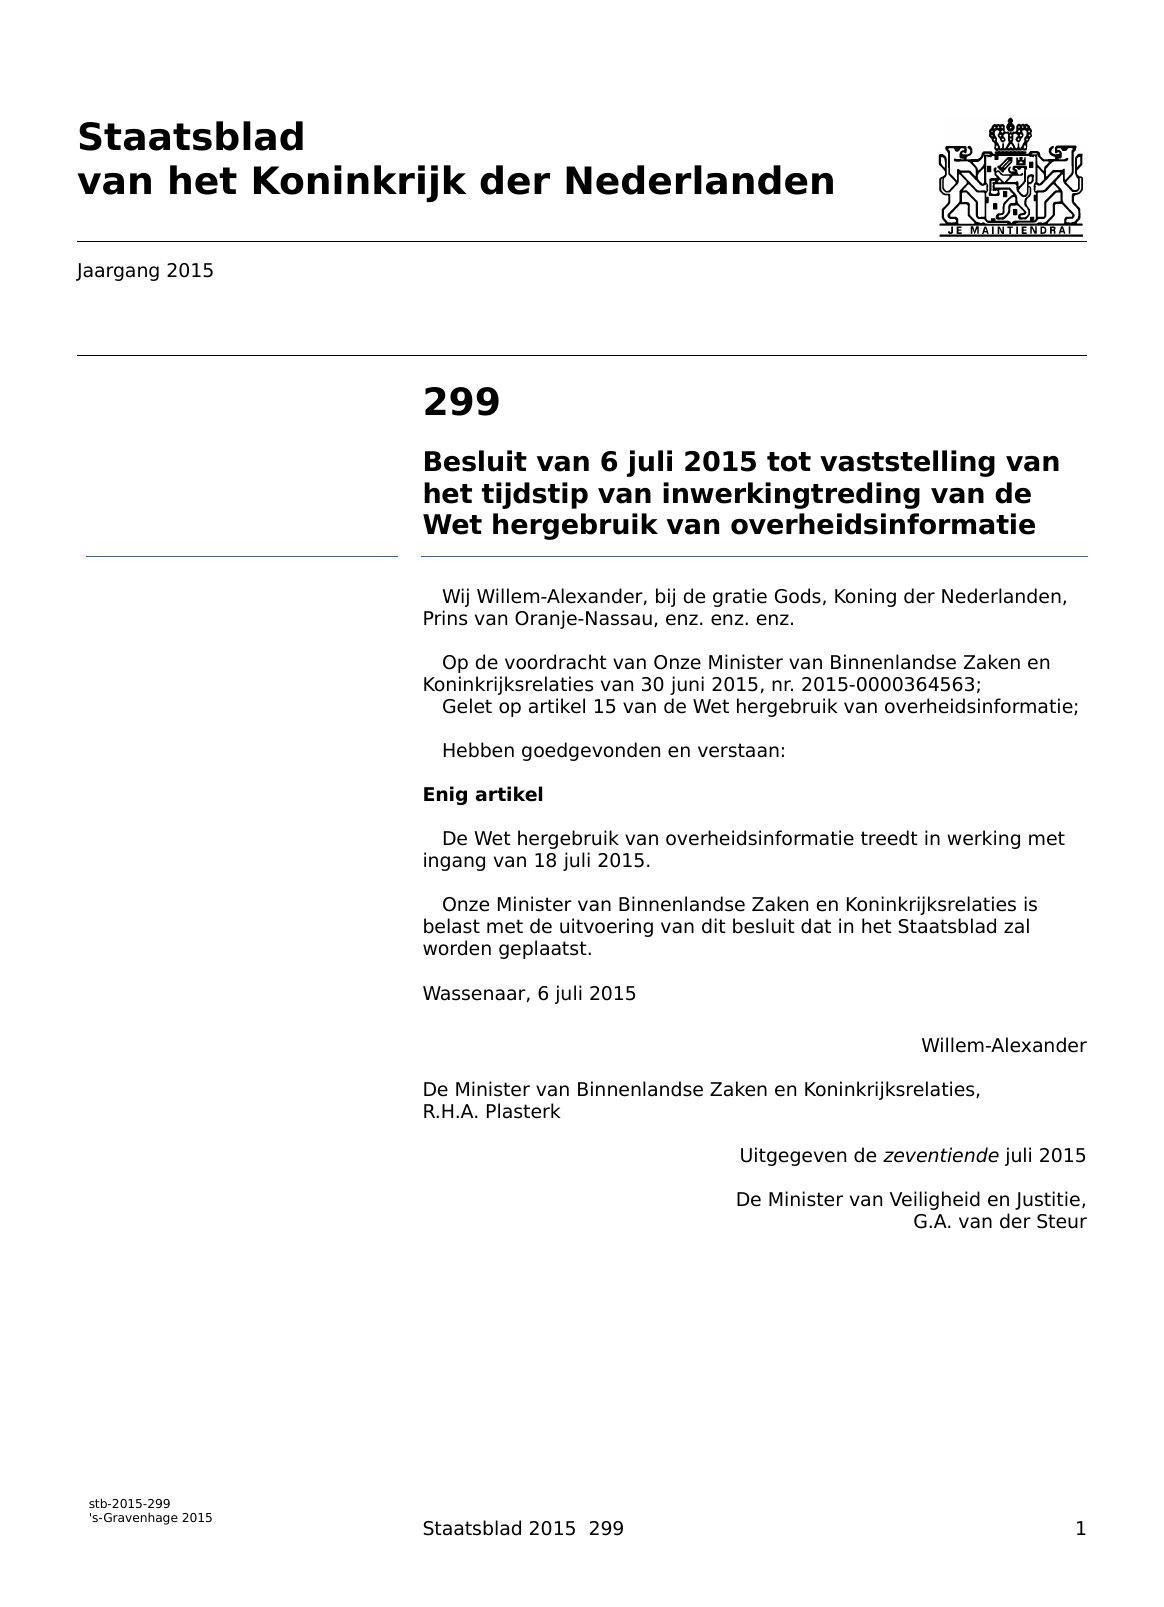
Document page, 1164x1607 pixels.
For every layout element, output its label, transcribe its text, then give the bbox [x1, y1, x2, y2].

text De Minister van Binnenlandse Zaken en Koninkrijksrelaties, R.H.A. Plasterk [422, 1079, 1087, 1123]
table_header [886, 100, 1087, 241]
subtitle Enig artikel [422, 784, 1087, 806]
text Uitgegeven de zeventiende juli 2015 [422, 1145, 1087, 1167]
text De Wet hergebruik van overheidsinformatie treedt in werking met ingang van 18 juli 2015. [422, 828, 1087, 872]
text Wij Willem-Alexander, bij de gratie Gods, Koning der Nederlanden, Prins van Oranje-Nassau, enz. enz. enz. [422, 586, 1087, 629]
subtitle 299 [422, 381, 1087, 424]
table_header Staatsblad van het Koninkrijk der Nederlanden [77, 100, 886, 241]
text Op de voordracht van Onze Minister van Binnenlandse Zaken en Koninkrijksrelaties van 30 juni 2015, nr. 2015-0000364563; [422, 652, 1087, 696]
text De Minister van Veiligheid en Justitie, G.A. van der Steur [422, 1189, 1087, 1233]
text stb-2015-299 [88, 1497, 323, 1511]
text Wassenaar, 6 juli 2015 [422, 982, 1087, 1004]
text Onze Minister van Binnenlandse Zaken en Koninkrijksrelaties is belast met de uitvoering van dit besluit dat in het Staatsblad zal worden geplaatst. [422, 894, 1087, 960]
text Hebben goedgevonden en verstaan: [422, 740, 1087, 762]
text 's-Gravenhage 2015 [88, 1511, 323, 1525]
text Willem-Alexander [422, 1034, 1087, 1056]
table_cell Jaargang 2015 [77, 242, 1087, 355]
text Gelet op artikel 15 van de Wet hergebruik van overheidsinformatie; [422, 696, 1087, 718]
text Besluit van 6 juli 2015 tot vaststelling van het tijdstip van inwerkingtreding van de Wet hergebruik van overheidsinformatie [422, 447, 1087, 541]
picture [936, 115, 1087, 240]
